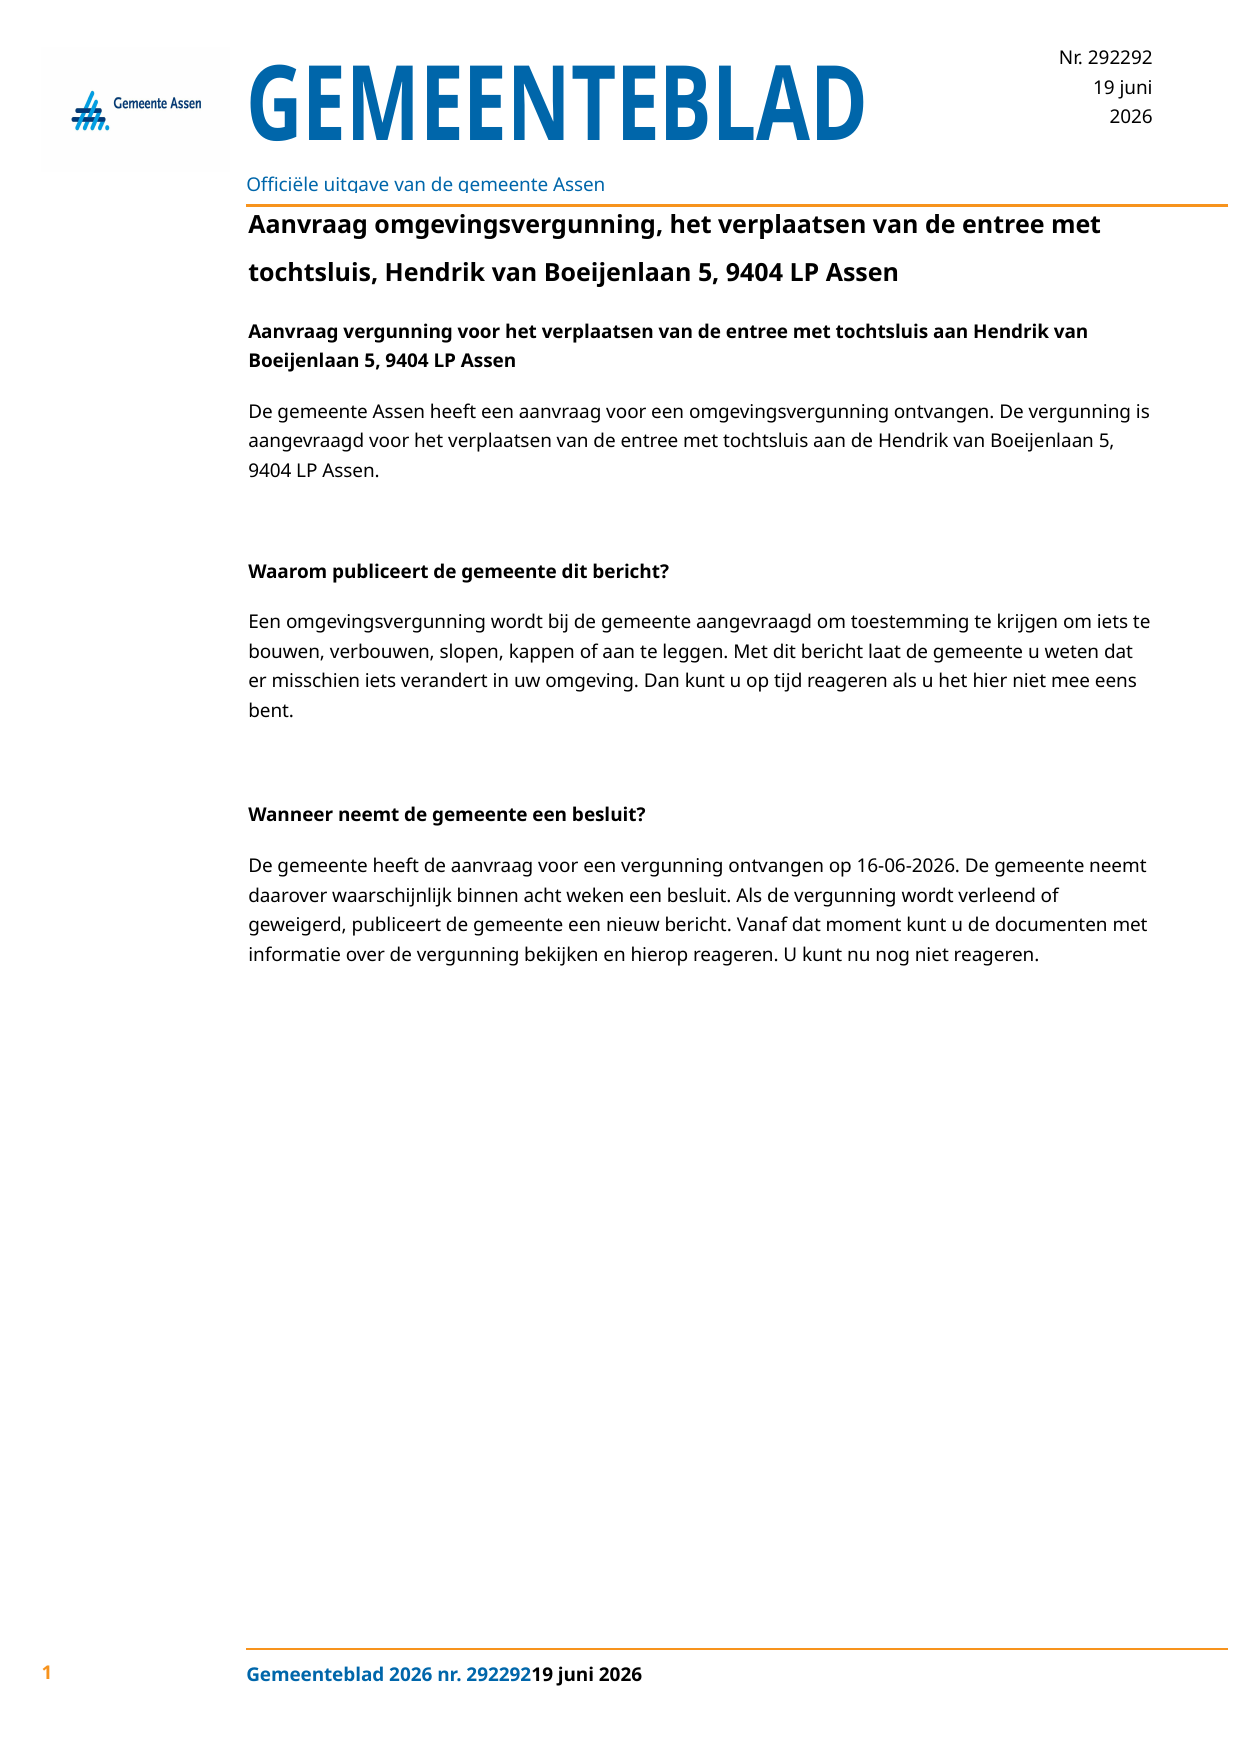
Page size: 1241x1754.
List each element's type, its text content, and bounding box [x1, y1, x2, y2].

text De gemeente heeft de aanvraag voor een vergunning ontvangen op 16-06-2026. De gemeente neemt daarover waarschijnlijk binnen acht weken een besluit. Als de vergunning wordt verleend of geweigerd, publiceert de gemeente een nieuw bericht. Vanaf dat moment kunt u de documenten met informatie over de vergunning bekijken en hierop reageren. U kunt nu nog niet reageren. [248, 852, 1152, 967]
text Aanvraag vergunning voor het verplaatsen van de entree met tochtsluis aan Hendrik van Boeijenlaan 5, 9404 LP Assen [248, 318, 1152, 373]
text De gemeente Assen heeft een aanvraag voor een omgevingsvergunning ontvangen. De vergunning is aangevraagd voor het verplaatsen van de entree met tochtsluis aan de Hendrik van Boeijenlaan 5, 9404 LP Assen. [248, 398, 1152, 483]
text Een omgevingsvergunning wordt bij de gemeente aangevraagd om toestemming te krijgen om iets te bouwen, verbouwen, slopen, kappen of aan te leggen. Met dit bericht laat de gemeente u weten dat er misschien iets verandert in uw omgeving. Dan kunt u op tijd reageren als u het hier niet mee eens bent. [248, 608, 1152, 723]
picture [41, 47, 231, 172]
text Waarom publiceert de gemeente dit bericht? [248, 558, 1152, 584]
text Aanvraag omgevingsvergunning, het verplaatsen van de entree met tochtsluis, Hendrik van Boeijenlaan 5, 9404 LP Assen [248, 207, 1152, 288]
text ﻿Wanneer neemt de gemeente een besluit? [248, 798, 1152, 827]
